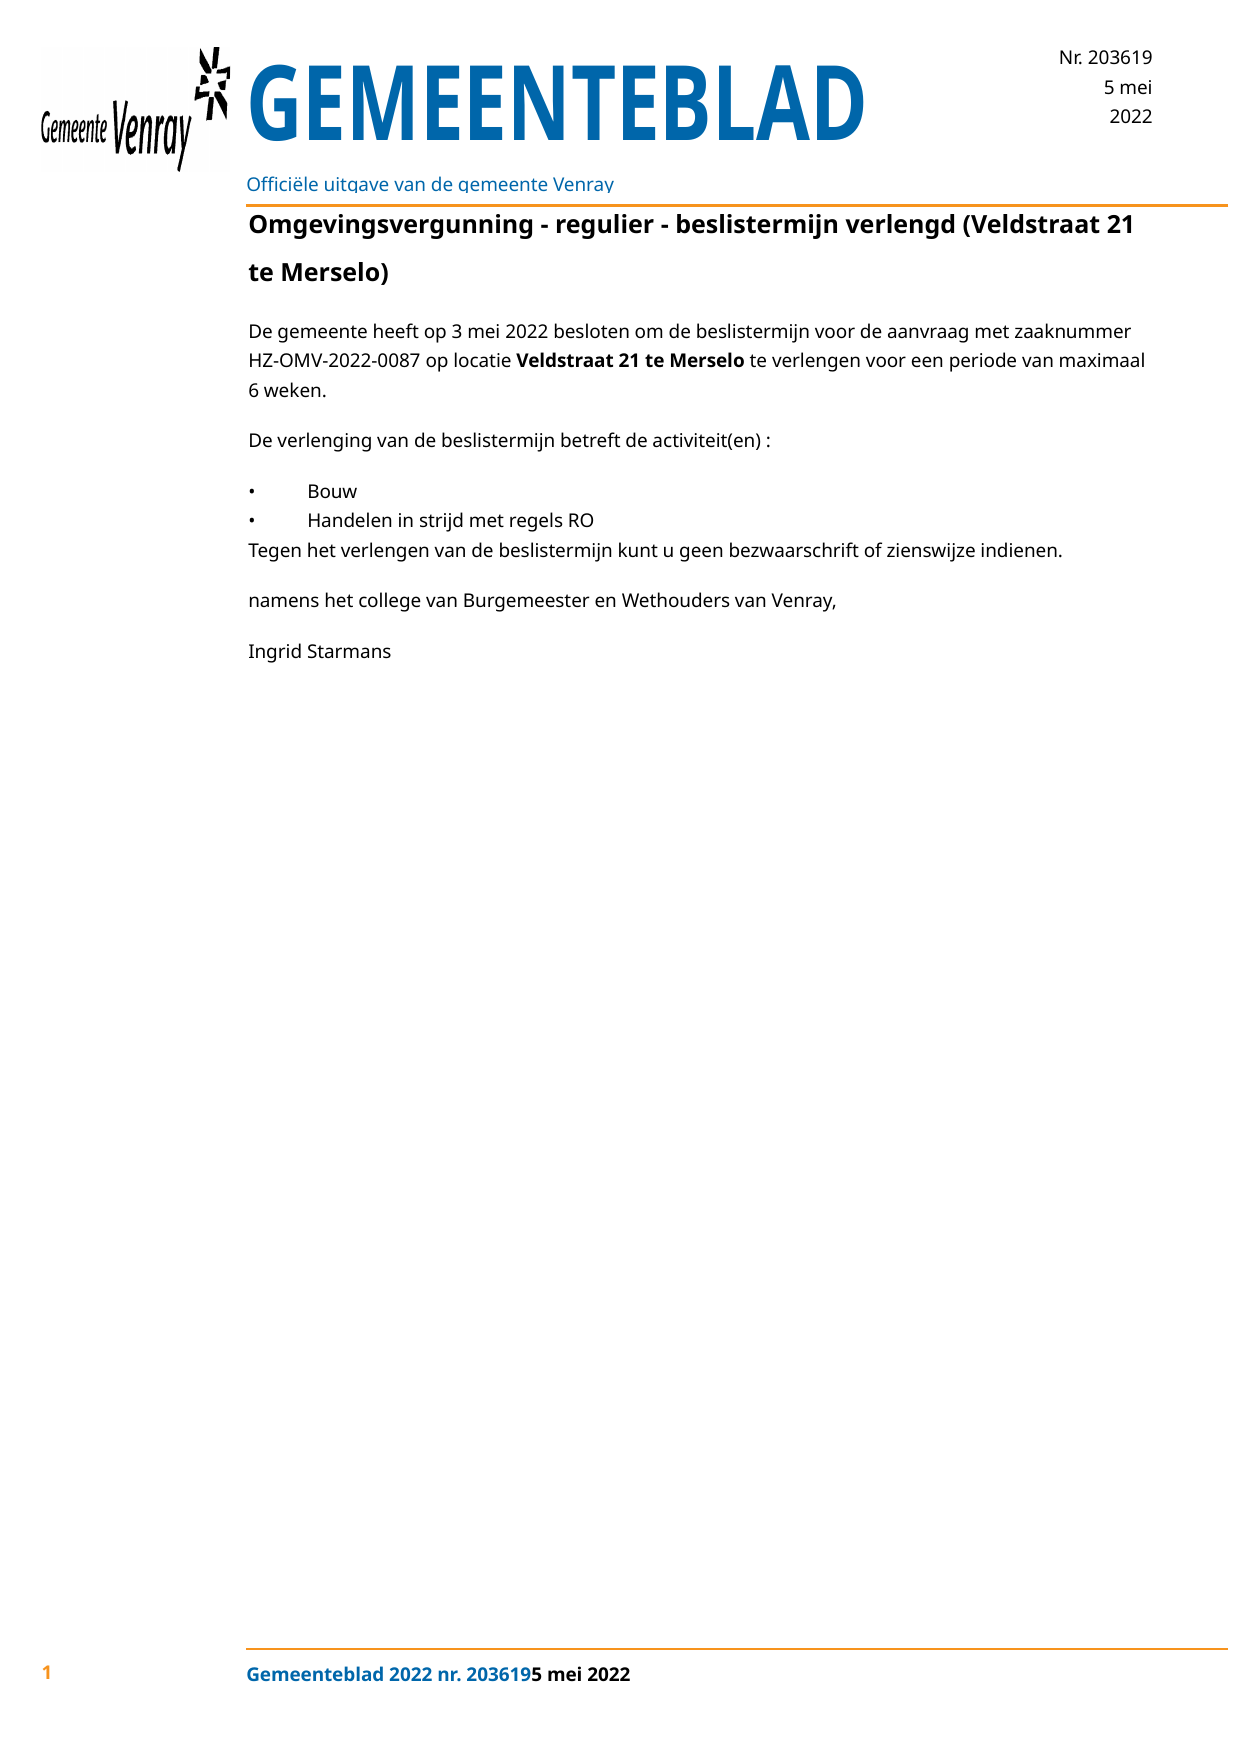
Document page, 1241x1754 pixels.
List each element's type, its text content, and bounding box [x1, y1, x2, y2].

text De gemeente heeft op 3 mei 2022 besloten om de beslistermijn voor de aanvraag met zaaknummer HZ-OMV-2022-0087 op locatie Veldstraat 21 te Merselo te verlengen voor een periode van maximaal 6 weken. [248, 318, 1152, 403]
text Omgevingsvergunning - regulier - beslistermijn verlengd (Veldstraat 21 te Merselo) [248, 207, 1152, 288]
text De verlenging van de beslistermijn betreft de activiteit(en) : [248, 427, 1152, 453]
list Handelen in strijd met regels RO [248, 507, 1152, 533]
list Bouw [248, 478, 1152, 504]
picture [41, 47, 231, 172]
text Ingrid Starmans [248, 638, 1152, 664]
text namens het college van Burgemeester en Wethouders van Venray, [248, 587, 1152, 613]
text Tegen het verlengen van de beslistermijn kunt u geen bezwaarschrift of zienswijze indienen. [248, 537, 1152, 563]
